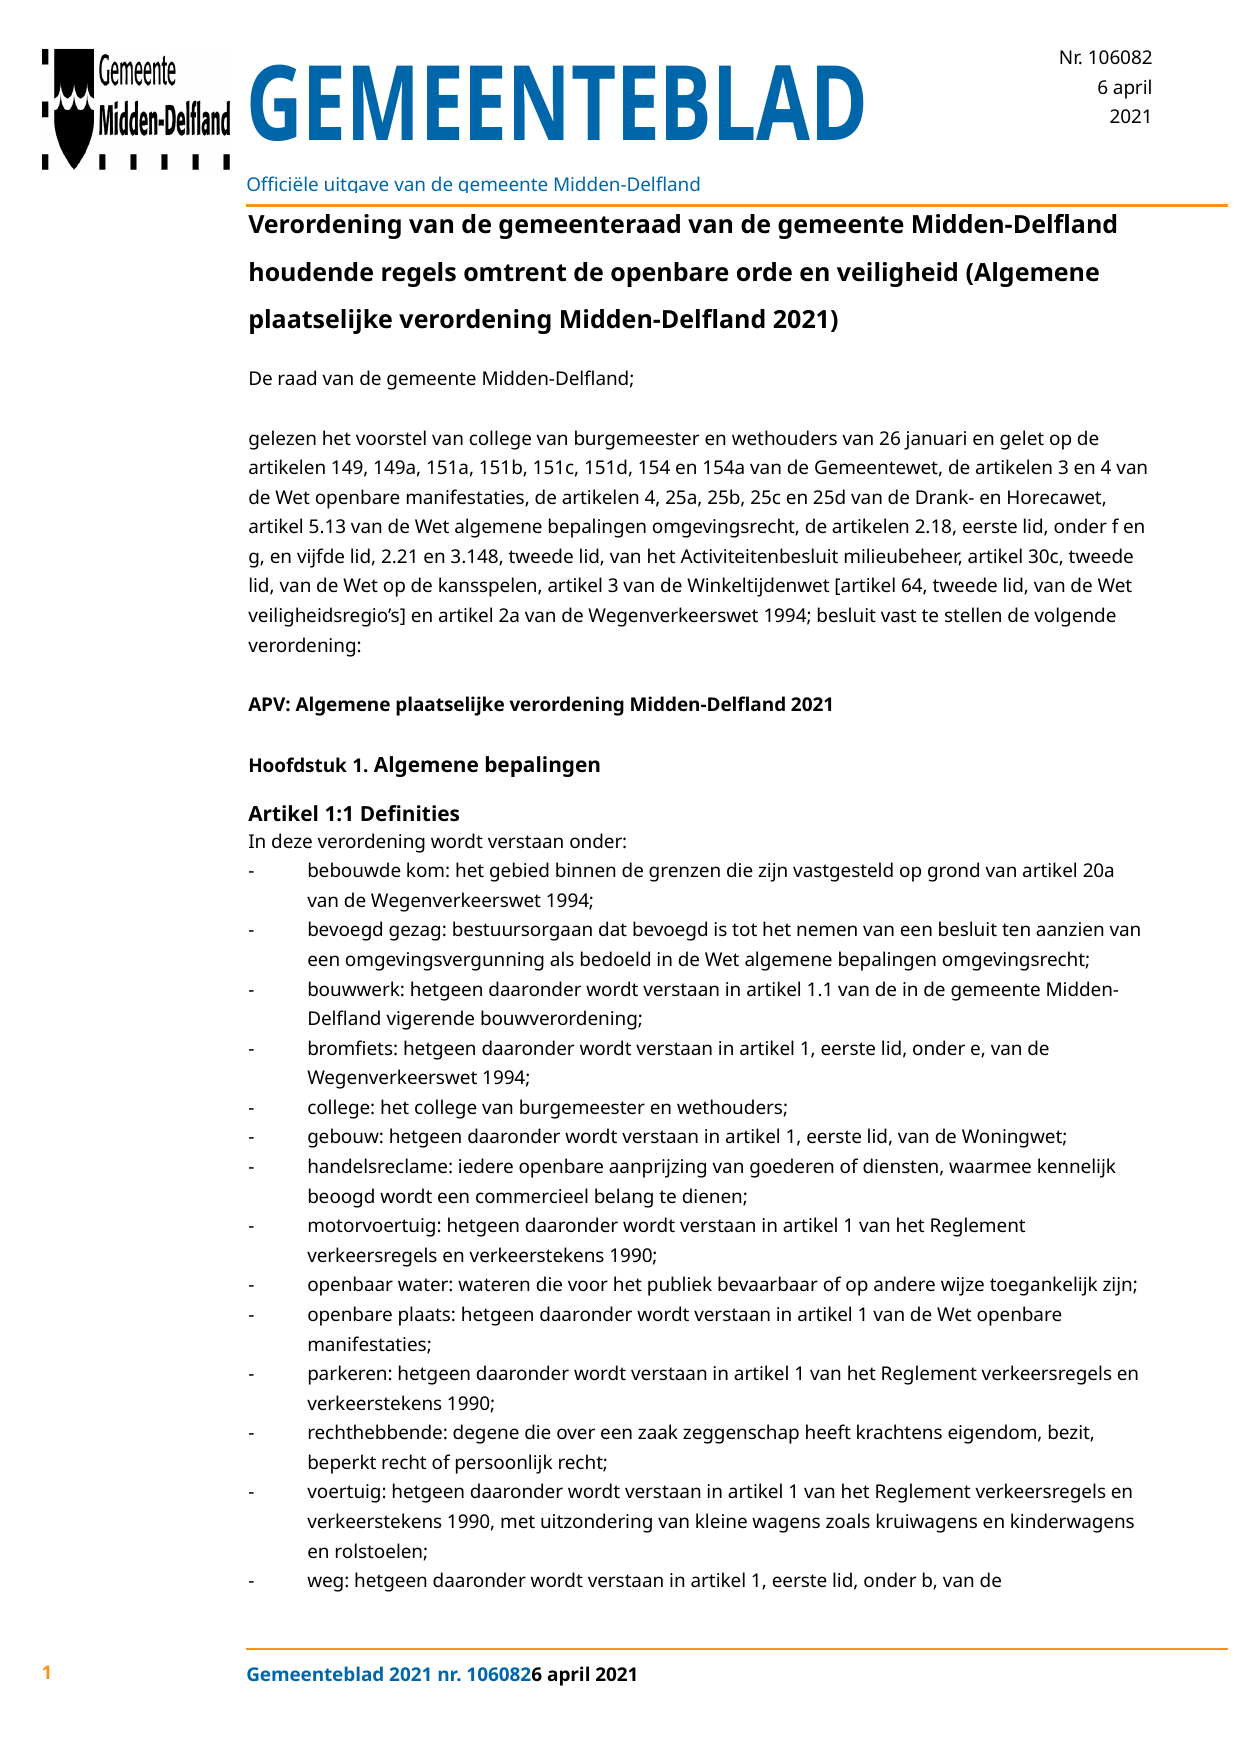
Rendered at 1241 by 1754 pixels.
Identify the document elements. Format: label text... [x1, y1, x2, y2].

list voertuig: hetgeen daaronder wordt verstaan in artikel 1 van het Reglement verkeersregels en verkeerstekens 1990, met uitzondering van kleine wagens zoals kruiwagens en kinderwagens en rolstoelen; [248, 1479, 1152, 1563]
text Artikel 1:1 Definities [248, 799, 1152, 828]
list bouwwerk: hetgeen daaronder wordt verstaan in artikel 1.1 van de in de gemeente Midden-Delfland vigerende bouwverordening; [248, 976, 1152, 1031]
list college: het college van burgemeester en wethouders; [248, 1094, 1152, 1120]
text In deze verordening wordt verstaan onder: [248, 828, 1152, 853]
list openbaar water: wateren die voor het publiek bevaarbaar of op andere wijze toegankelijk zijn; [248, 1272, 1152, 1297]
list parkeren: hetgeen daaronder wordt verstaan in artikel 1 van het Reglement verkeersregels en verkeerstekens 1990; [248, 1360, 1152, 1416]
text De raad van de gemeente Midden-Delfland; [248, 366, 1152, 391]
list bevoegd gezag: bestuursorgaan dat bevoegd is tot het nemen van een besluit ten aanzien van een omgevingsvergunning als bedoeld in de Wet algemene bepalingen omgevingsrecht; [248, 917, 1152, 972]
list openbare plaats: hetgeen daaronder wordt verstaan in artikel 1 van de Wet openbare manifestaties; [248, 1301, 1152, 1356]
list bromfiets: hetgeen daaronder wordt verstaan in artikel 1, eerste lid, onder e, van de Wegenverkeerswet 1994; [248, 1035, 1152, 1090]
text Hoofdstuk 1. Algemene bepalingen [248, 750, 1152, 778]
text APV: Algemene plaatselijke verordening Midden-Delfland 2021 [248, 691, 1152, 717]
text Verordening van de gemeenteraad van de gemeente Midden-Delfland houdende regels omtrent de openbare orde en veiligheid (Algemene plaatselijke verordening Midden-Delfland 2021) [248, 207, 1152, 336]
picture [41, 47, 231, 172]
list weg: hetgeen daaronder wordt verstaan in artikel 1, eerste lid, onder b, van de [248, 1567, 1152, 1593]
text gelezen het voorstel van college van burgemeester en wethouders van 26 januari en gelet op de artikelen 149, 149a, 151a, 151b, 151c, 151d, 154 en 154a van de Gemeentewet, de artikelen 3 en 4 van de Wet openbare manifestaties, de artikelen 4, 25a, 25b, 25c en 25d van de Drank- en Horecawet, artikel 5.13 van de Wet algemene bepalingen omgevingsrecht, de artikelen 2.18, eerste lid, onder f en g, en vijfde lid, 2.21 en 3.148, tweede lid, van het Activiteitenbesluit milieubeheer, artikel 30c, tweede lid, van de Wet op de kansspelen, artikel 3 van de Winkeltijdenwet [artikel 64, tweede lid, van de Wet veiligheidsregio’s] en artikel 2a van de Wegenverkeerswet 1994; besluit vast te stellen de volgende verordening: [248, 425, 1152, 657]
list motorvoertuig: hetgeen daaronder wordt verstaan in artikel 1 van het Reglement verkeersregels en verkeerstekens 1990; [248, 1212, 1152, 1268]
list gebouw: hetgeen daaronder wordt verstaan in artikel 1, eerste lid, van de Woningwet; [248, 1124, 1152, 1149]
list rechthebbende: degene die over een zaak zeggenschap heeft krachtens eigendom, bezit, beperkt recht of persoonlijk recht; [248, 1419, 1152, 1475]
list handelsreclame: iedere openbare aanprijzing van goederen of diensten, waarmee kennelijk beoogd wordt een commercieel belang te dienen; [248, 1153, 1152, 1208]
list bebouwde kom: het gebied binnen de grenzen die zijn vastgesteld op grond van artikel 20a van de Wegenverkeerswet 1994; [248, 857, 1152, 913]
